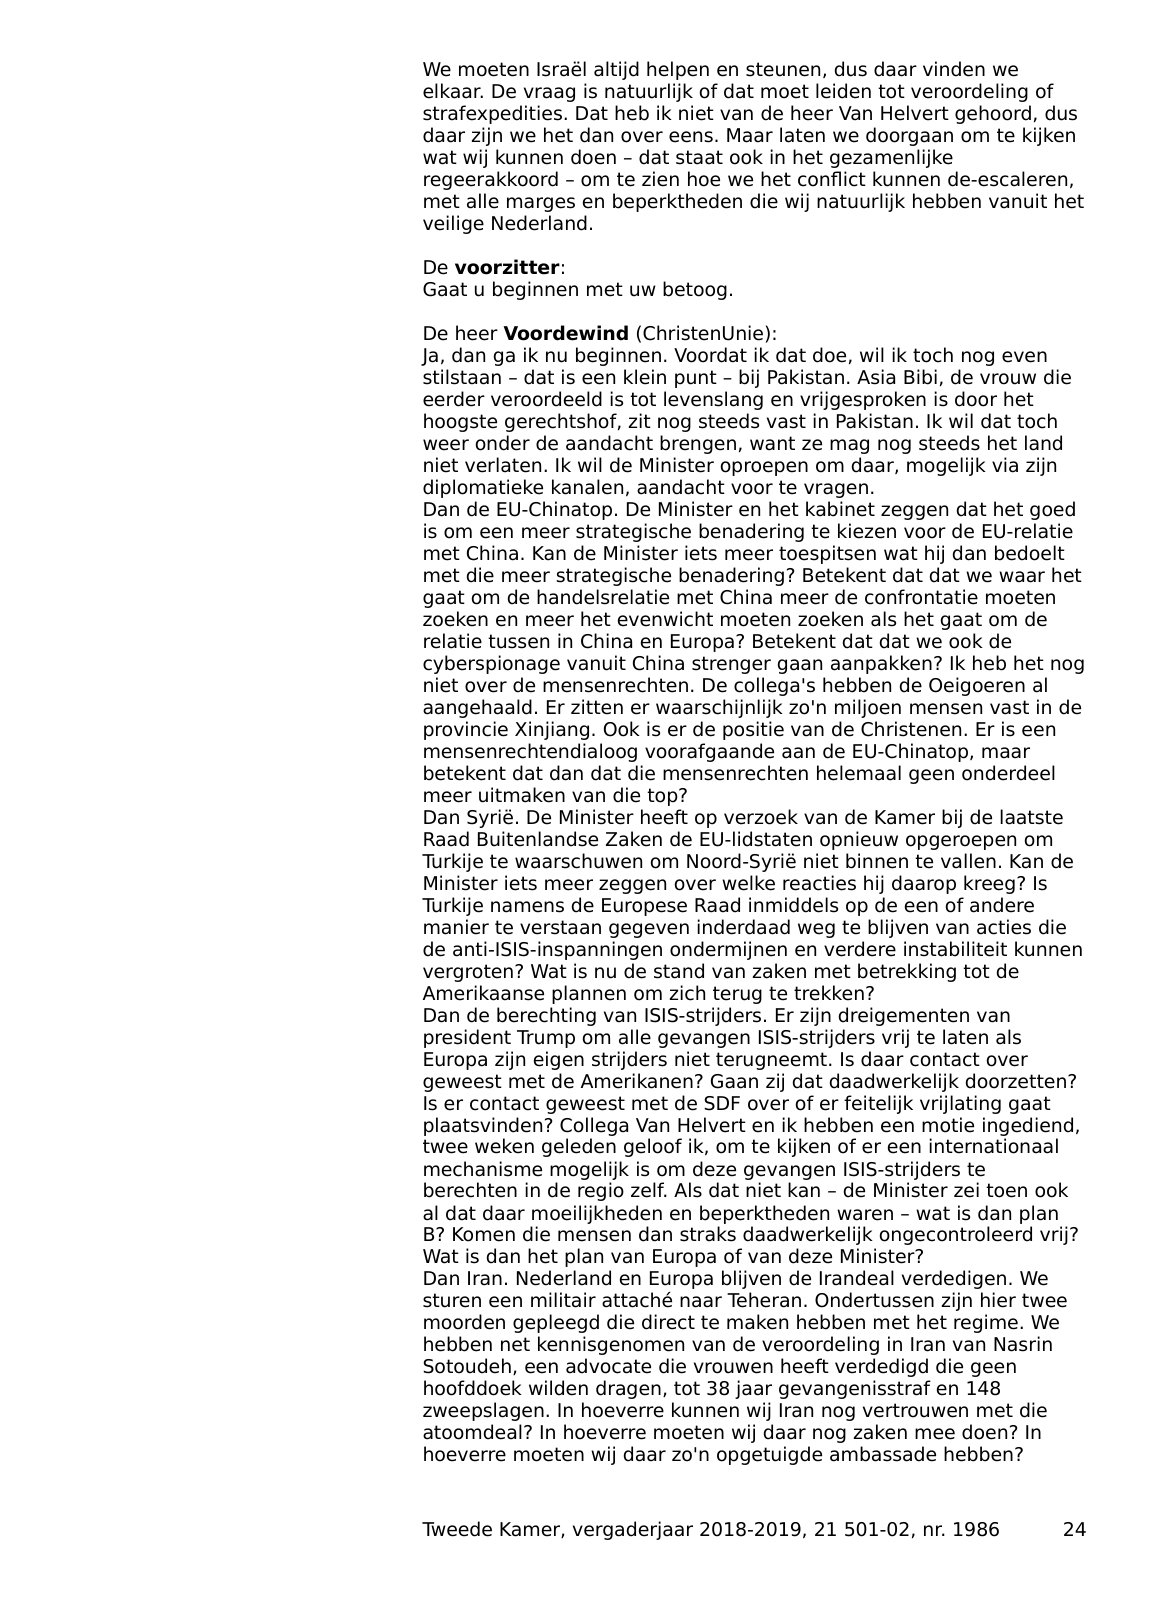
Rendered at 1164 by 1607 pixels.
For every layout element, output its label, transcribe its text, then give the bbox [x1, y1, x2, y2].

text Dan Iran. Nederland en Europa blijven de Irandeal verdedigen. We sturen een militair attaché naar Teheran. Ondertussen zijn hier twee moorden gepleegd die direct te maken hebben met het regime. We hebben net kennisgenomen van de veroordeling in Iran van Nasrin Sotoudeh, een advocate die vrouwen heeft verdedigd die geen hoofddoek wilden dragen, tot 38 jaar gevangenisstraf en 148 zweepslagen. In hoeverre kunnen wij Iran nog vertrouwen met die atoomdeal? In hoeverre moeten wij daar nog zaken mee doen? In hoeverre moeten wij daar zo'n opgetuigde ambassade hebben? [422, 1268, 1087, 1466]
text Dan Syrië. De Minister heeft op verzoek van de Kamer bij de laatste Raad Buitenlandse Zaken de EU-lidstaten opnieuw opgeroepen om Turkije te waarschuwen om Noord-Syrië niet binnen te vallen. Kan de Minister iets meer zeggen over welke reacties hij daarop kreeg? Is Turkije namens de Europese Raad inmiddels op de een of andere manier te verstaan gegeven inderdaad weg te blijven van acties die de anti-ISIS-inspanningen ondermijnen en verdere instabiliteit kunnen vergroten? Wat is nu de stand van zaken met betrekking tot de Amerikaanse plannen om zich terug te trekken? [422, 807, 1087, 1004]
text De voorzitter: [422, 257, 1087, 279]
text De heer Voordewind (ChristenUnie): [422, 323, 1087, 345]
text Dan de EU-Chinatop. De Minister en het kabinet zeggen dat het goed is om een meer strategische benadering te kiezen voor de EU-relatie met China. Kan de Minister iets meer toespitsen wat hij dan bedoelt met die meer strategische benadering? Betekent dat dat we waar het gaat om de handelsrelatie met China meer de confrontatie moeten zoeken en meer het evenwicht moeten zoeken als het gaat om de relatie tussen in China en Europa? Betekent dat dat we ook de cyberspionage vanuit China strenger gaan aanpakken? Ik heb het nog niet over de mensenrechten. De collega's hebben de Oeigoeren al aangehaald. Er zitten er waarschijnlijk zo'n miljoen mensen vast in de provincie Xinjiang. Ook is er de positie van de Christenen. Er is een mensenrechtendialoog voorafgaande aan de EU-Chinatop, maar betekent dat dan dat die mensenrechten helemaal geen onderdeel meer uitmaken van die top? [422, 499, 1087, 807]
text Ja, dan ga ik nu beginnen. Voordat ik dat doe, wil ik toch nog even stilstaan – dat is een klein punt – bij Pakistan. Asia Bibi, de vrouw die eerder veroordeeld is tot levenslang en vrijgesproken is door het hoogste gerechtshof, zit nog steeds vast in Pakistan. Ik wil dat toch weer onder de aandacht brengen, want ze mag nog steeds het land niet verlaten. Ik wil de Minister oproepen om daar, mogelijk via zijn diplomatieke kanalen, aandacht voor te vragen. [422, 345, 1087, 499]
text We moeten Israël altijd helpen en steunen, dus daar vinden we elkaar. De vraag is natuurlijk of dat moet leiden tot veroordeling of strafexpedities. Dat heb ik niet van de heer Van Helvert gehoord, dus daar zijn we het dan over eens. Maar laten we doorgaan om te kijken wat wij kunnen doen – dat staat ook in het gezamenlijke regeerakkoord – om te zien hoe we het conflict kunnen de-escaleren, met alle marges en beperktheden die wij natuurlijk hebben vanuit het veilige Nederland. [422, 59, 1087, 235]
text Dan de berechting van ISIS-strijders. Er zijn dreigementen van president Trump om alle gevangen ISIS-strijders vrij te laten als Europa zijn eigen strijders niet terugneemt. Is daar contact over geweest met de Amerikanen? Gaan zij dat daadwerkelijk doorzetten? Is er contact geweest met de SDF over of er feitelijk vrijlating gaat plaatsvinden? Collega Van Helvert en ik hebben een motie ingediend, twee weken geleden geloof ik, om te kijken of er een internationaal mechanisme mogelijk is om deze gevangen ISIS-strijders te berechten in de regio zelf. Als dat niet kan – de Minister zei toen ook al dat daar moeilijkheden en beperktheden waren – wat is dan plan B? Komen die mensen dan straks daadwerkelijk ongecontroleerd vrij? Wat is dan het plan van Europa of van deze Minister? [422, 1004, 1087, 1268]
text Gaat u beginnen met uw betoog. [422, 279, 1087, 301]
